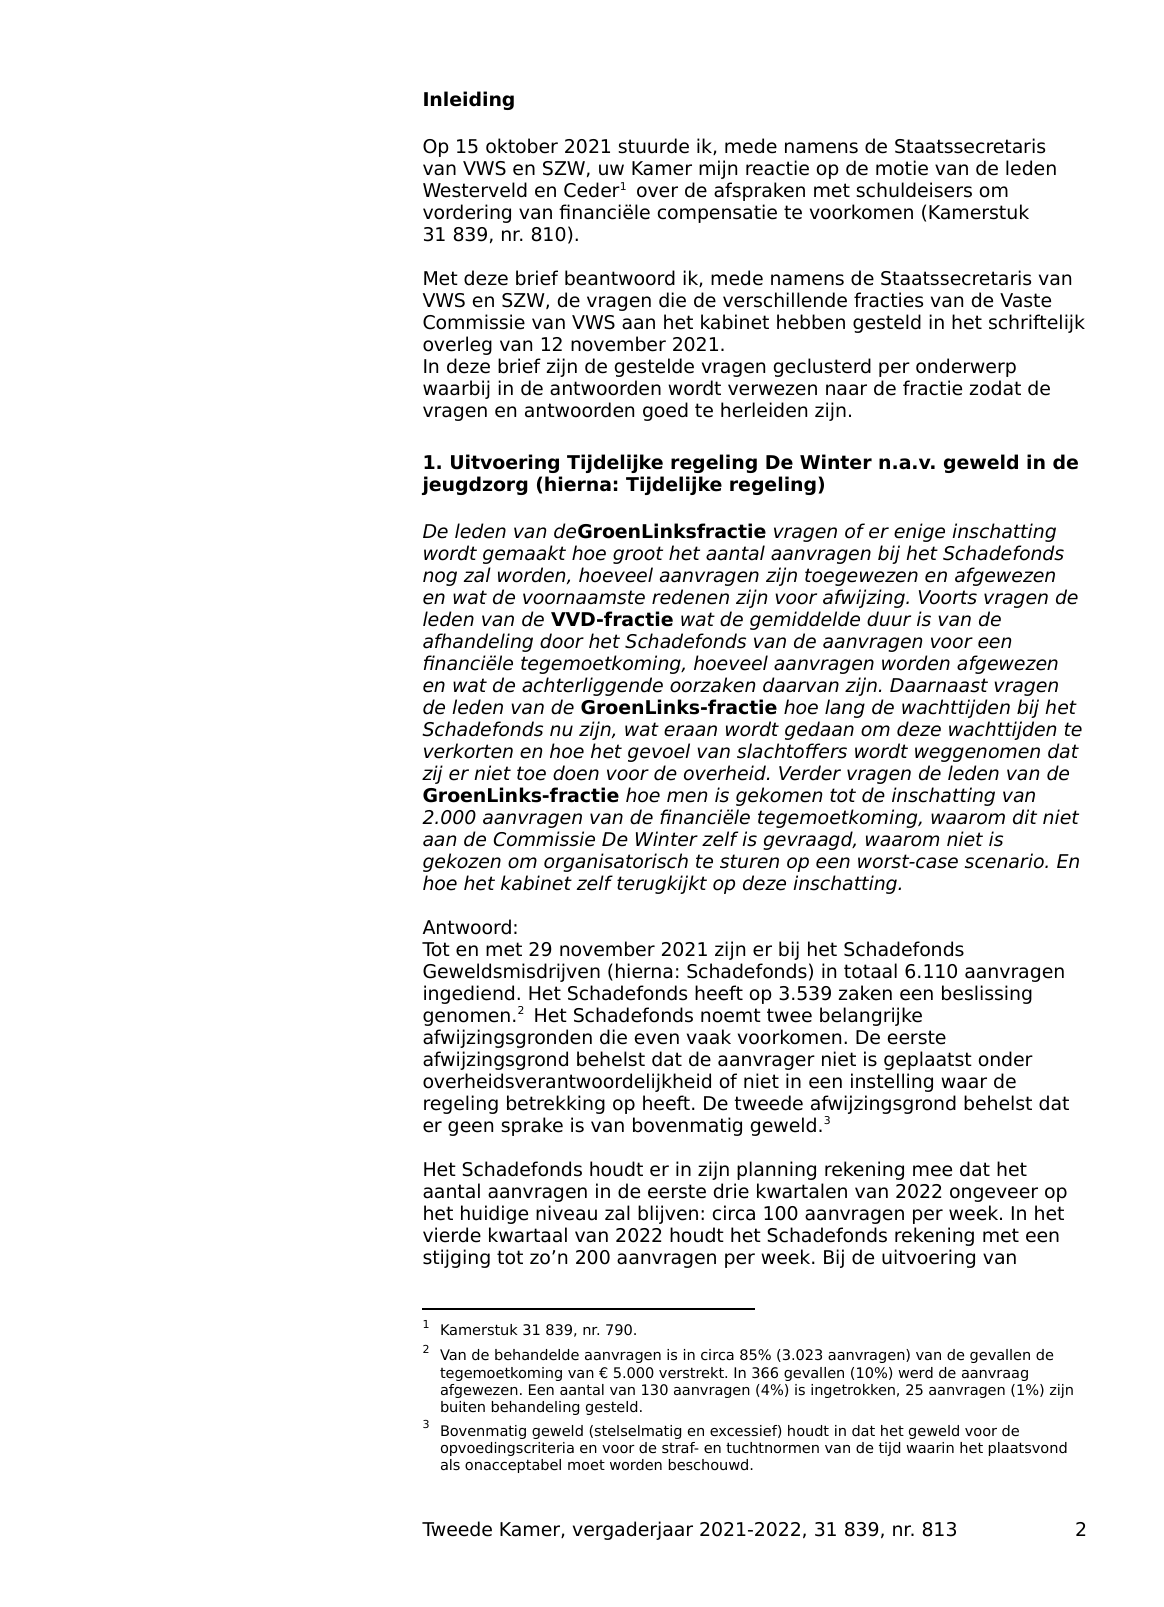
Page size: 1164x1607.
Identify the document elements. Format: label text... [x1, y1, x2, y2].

text Bovenmatig geweld (stelselmatig en excessief) houdt in dat het geweld voor de opvoedingscriteria en voor de straf- en tuchtnormen van de tijd waarin het plaatsvond als onacceptabel moet worden beschouwd. [422, 1418, 1087, 1474]
text Het Schadefonds houdt er in zijn planning rekening mee dat het aantal aanvragen in de eerste drie kwartalen van 2022 ongeveer op het huidige niveau zal blijven: circa 100 aanvragen per week. In het vierde kwartaal van 2022 houdt het Schadefonds rekening met een stijging tot zo’n 200 aanvragen per week. Bij de uitvoering van [422, 1159, 1087, 1269]
text Kamerstuk 31 839, nr. 790. [422, 1318, 1087, 1340]
text Antwoord: [422, 917, 1087, 939]
text Met deze brief beantwoord ik, mede namens de Staatssecretaris van VWS en SZW, de vragen die de verschillende fracties van de Vaste Commissie van VWS aan het kabinet hebben gesteld in het schriftelijk overleg van 12 november 2021. [422, 268, 1087, 356]
text In deze brief zijn de gestelde vragen geclusterd per onderwerp waarbij in de antwoorden wordt verwezen naar de fractie zodat de vragen en antwoorden goed te herleiden zijn. [422, 356, 1087, 422]
text Op 15 oktober 2021 stuurde ik, mede namens de Staatssecretaris van VWS en SZW, uw Kamer mijn reactie op de motie van de leden Westerveld en Ceder over de afspraken met schuldeisers om vordering van financiële compensatie te voorkomen (Kamerstuk 31 839, nr. 810). [422, 136, 1087, 246]
text Van de behandelde aanvragen is in circa 85% (3.023 aanvragen) van de gevallen de tegemoetkoming van € 5.000 verstrekt. In 366 gevallen (10%) werd de aanvraag afgewezen. Een aantal van 130 aanvragen (4%) is ingetrokken, 25 aanvragen (1%) zijn buiten behandeling gesteld. [422, 1343, 1087, 1416]
subtitle 1. Uitvoering Tijdelijke regeling De Winter n.a.v. geweld in de jeugdzorg (hierna: Tijdelijke regeling) [422, 452, 1087, 496]
subtitle Inleiding [422, 89, 1087, 111]
text De leden van deGroenLinksfractie vragen of er enige inschatting wordt gemaakt hoe groot het aantal aanvragen bij het Schadefonds nog zal worden, hoeveel aanvragen zijn toegewezen en afgewezen en wat de voornaamste redenen zijn voor afwijzing. Voorts vragen de leden van de VVD-fractie wat de gemiddelde duur is van de afhandeling door het Schadefonds van de aanvragen voor een financiële tegemoetkoming, hoeveel aanvragen worden afgewezen en wat de achterliggende oorzaken daarvan zijn. Daarnaast vragen de leden van de GroenLinks-fractie hoe lang de wachttijden bij het Schadefonds nu zijn, wat eraan wordt gedaan om deze wachttijden te verkorten en hoe het gevoel van slachtoffers wordt weggenomen dat zij er niet toe doen voor de overheid. Verder vragen de leden van de GroenLinks-fractie hoe men is gekomen tot de inschatting van 2.000 aanvragen van de financiële tegemoetkoming, waarom dit niet aan de Commissie De Winter zelf is gevraagd, waarom niet is gekozen om organisatorisch te sturen op een worst-case scenario. En hoe het kabinet zelf terugkijkt op deze inschatting. [422, 521, 1087, 894]
text Tot en met 29 november 2021 zijn er bij het Schadefonds Geweldsmisdrijven (hierna: Schadefonds) in totaal 6.110 aanvragen ingediend. Het Schadefonds heeft op 3.539 zaken een beslissing genomen. Het Schadefonds noemt twee belangrijke afwijzingsgronden die even vaak voorkomen. De eerste afwijzingsgrond behelst dat de aanvrager niet is geplaatst onder overheidsverantwoordelijkheid of niet in een instelling waar de regeling betrekking op heeft. De tweede afwijzingsgrond behelst dat er geen sprake is van bovenmatig geweld. [422, 939, 1087, 1137]
